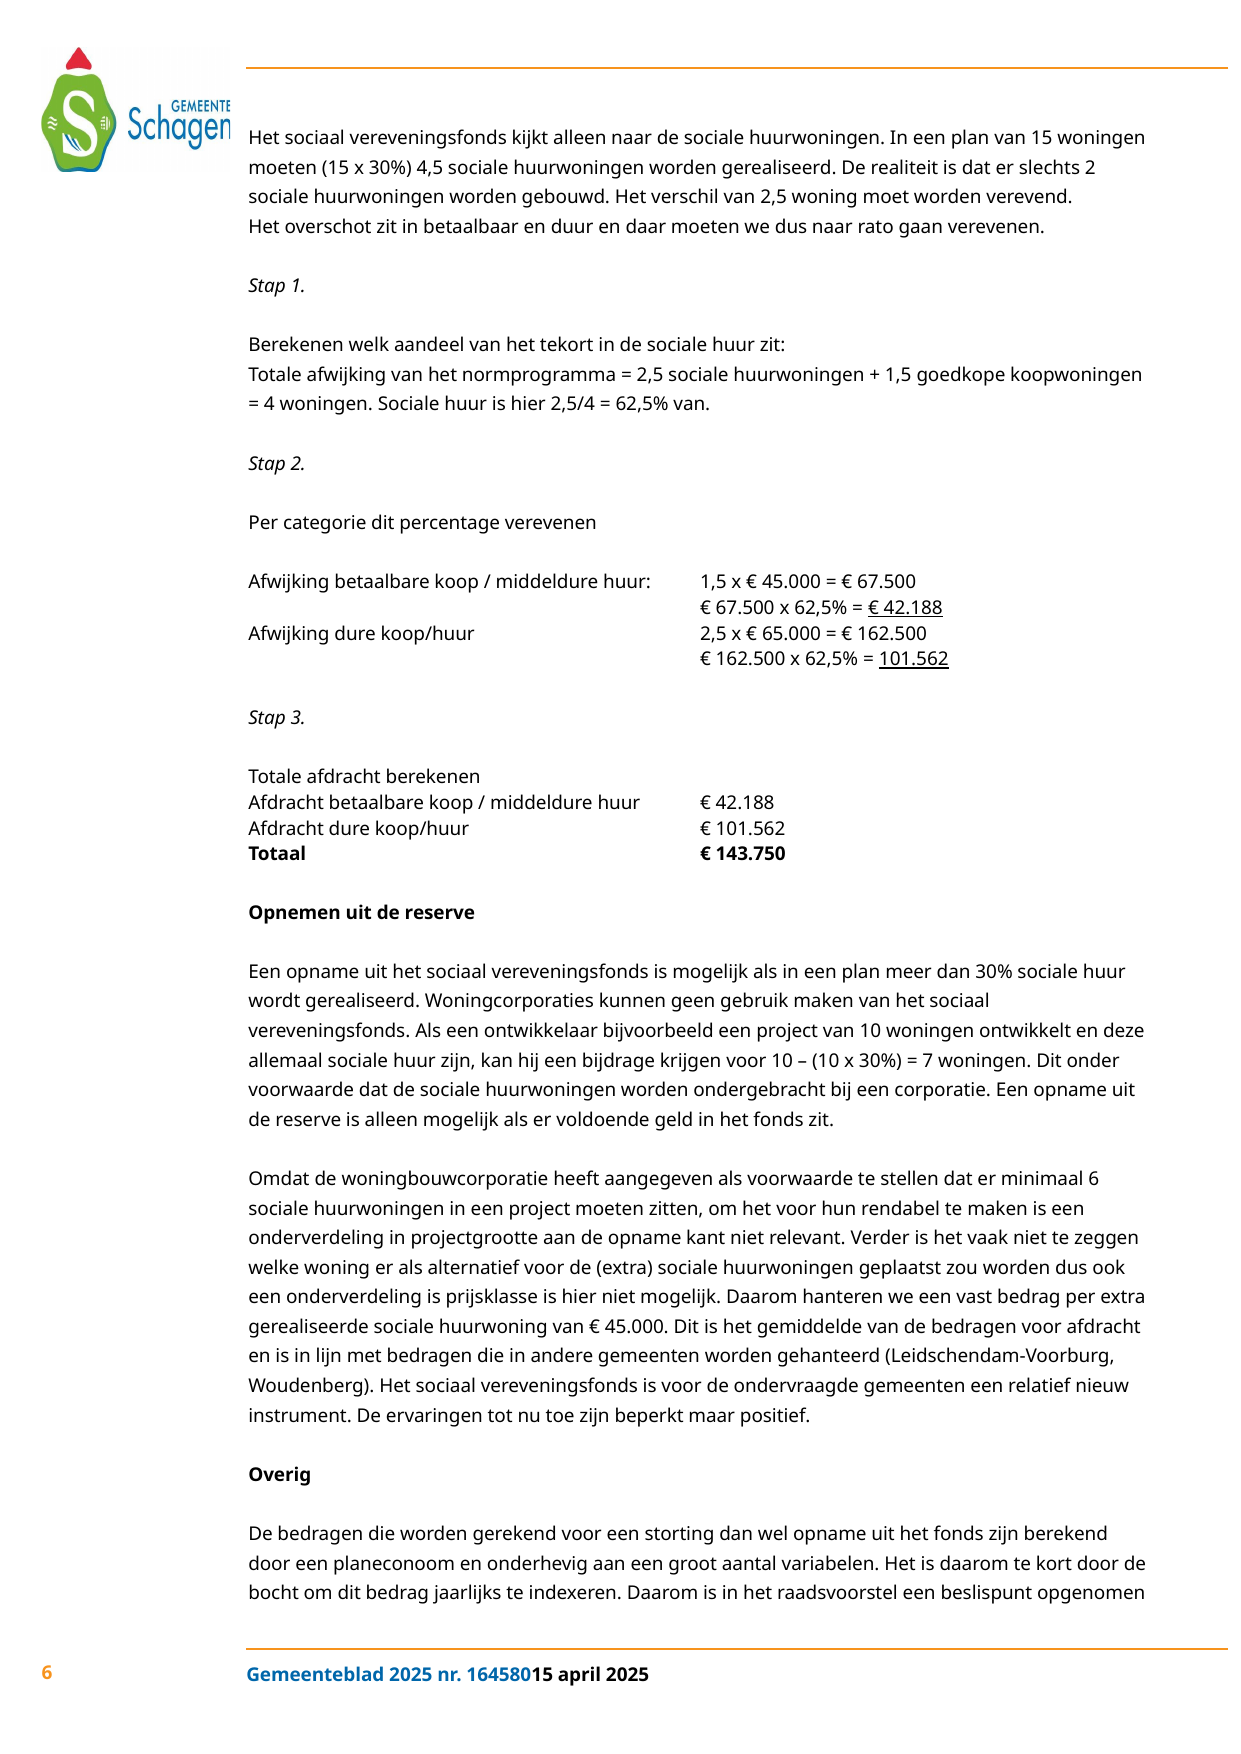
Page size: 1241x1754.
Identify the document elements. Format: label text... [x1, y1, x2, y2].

text Het sociaal vereveningsfonds kijkt alleen naar de sociale huurwoningen. In een plan van 15 woningen moeten (15 x 30%) 4,5 sociale huurwoningen worden gerealiseerd. De realiteit is dat er slechts 2 sociale huurwoningen worden gebouwd. Het verschil van 2,5 woning moet worden verevend. [248, 124, 1152, 209]
table_cell € 162.500 x 62,5% = 101.562 [700, 645, 1152, 671]
text Een opname uit het sociaal vereveningsfonds is mogelijk als in een plan meer dan 30% sociale huur wordt gerealiseerd. Woningcorporaties kunnen geen gebruik maken van het sociaal vereveningsfonds. Als een ontwikkelaar bijvoorbeeld een project van 10 woningen ontwikkelt en deze allemaal sociale huur zijn, kan hij een bijdrage krijgen voor 10 – (10 x 30%) = 7 woningen. Dit onder voorwaarde dat de sociale huurwoningen worden ondergebracht bij een corporatie. Een opname uit de reserve is alleen mogelijk als er voldoende geld in het fonds zit. [248, 958, 1152, 1132]
table_cell Afdracht betaalbare koop / middeldure huur [248, 789, 700, 815]
text Stap 3. [248, 704, 1152, 730]
table_cell [248, 645, 700, 671]
text Per categorie dit percentage verevenen [248, 509, 1152, 535]
text Totale afwijking van het normprogramma = 2,5 sociale huurwoningen + 1,5 goedkope koopwoningen = 4 woningen. Sociale huur is hier 2,5/4 = 62,5% van. [248, 361, 1152, 416]
table_cell Totaal [248, 840, 700, 866]
table_header 1,5 x € 45.000 = € 67.500 [700, 568, 1152, 594]
table_cell € 42.188 [700, 789, 1152, 815]
table_cell Afwijking dure koop/huur [248, 620, 700, 645]
text Opnemen uit de reserve [248, 899, 1152, 925]
table_cell € 67.500 x 62,5% = € 42.188 [700, 594, 1152, 620]
table_header [700, 763, 1152, 789]
text Het overschot zit in betaalbaar en duur en daar moeten we dus naar rato gaan verevenen. [248, 213, 1152, 239]
table_header Totale afdracht berekenen [248, 763, 700, 789]
table_cell € 101.562 [700, 815, 1152, 840]
table_header Afwijking betaalbare koop / middeldure huur: [248, 568, 700, 594]
text De bedragen die worden gerekend voor een storting dan wel opname uit het fonds zijn berekend door een planeconoom en onderhevig aan een groot aantal variabelen. Het is daarom te kort door de bocht om dit bedrag jaarlijks te indexeren. Daarom is in het raadsvoorstel een beslispunt opgenomen [248, 1520, 1152, 1605]
text Overig [248, 1461, 1152, 1487]
table_cell 2,5 x € 65.000 = € 162.500 [700, 620, 1152, 645]
text Stap 2. [248, 450, 1152, 476]
table_cell Afdracht dure koop/huur [248, 815, 700, 840]
table_cell € 143.750 [700, 840, 1152, 866]
table_cell [248, 594, 700, 620]
text Stap 1. [248, 272, 1152, 298]
text Omdat de woningbouwcorporatie heeft aangegeven als voorwaarde te stellen dat er minimaal 6 sociale huurwoningen in een project moeten zitten, om het voor hun rendabel te maken is een onderverdeling in projectgrootte aan de opname kant niet relevant. Verder is het vaak niet te zeggen welke woning er als alternatief voor de (extra) sociale huurwoningen geplaatst zou worden dus ook een onderverdeling is prijsklasse is hier niet mogelijk. Daarom hanteren we een vast bedrag per extra gerealiseerde sociale huurwoning van € 45.000. Dit is het gemiddelde van de bedragen voor afdracht en is in lijn met bedragen die in andere gemeenten worden gehanteerd (Leidschendam-Voorburg, Woudenberg). Het sociaal vereveningsfonds is voor de ondervraagde gemeenten een relatief nieuw instrument. De ervaringen tot nu toe zijn beperkt maar positief. [248, 1165, 1152, 1428]
picture [41, 47, 231, 172]
text Berekenen welk aandeel van het tekort in de sociale huur zit: [248, 331, 1152, 357]
